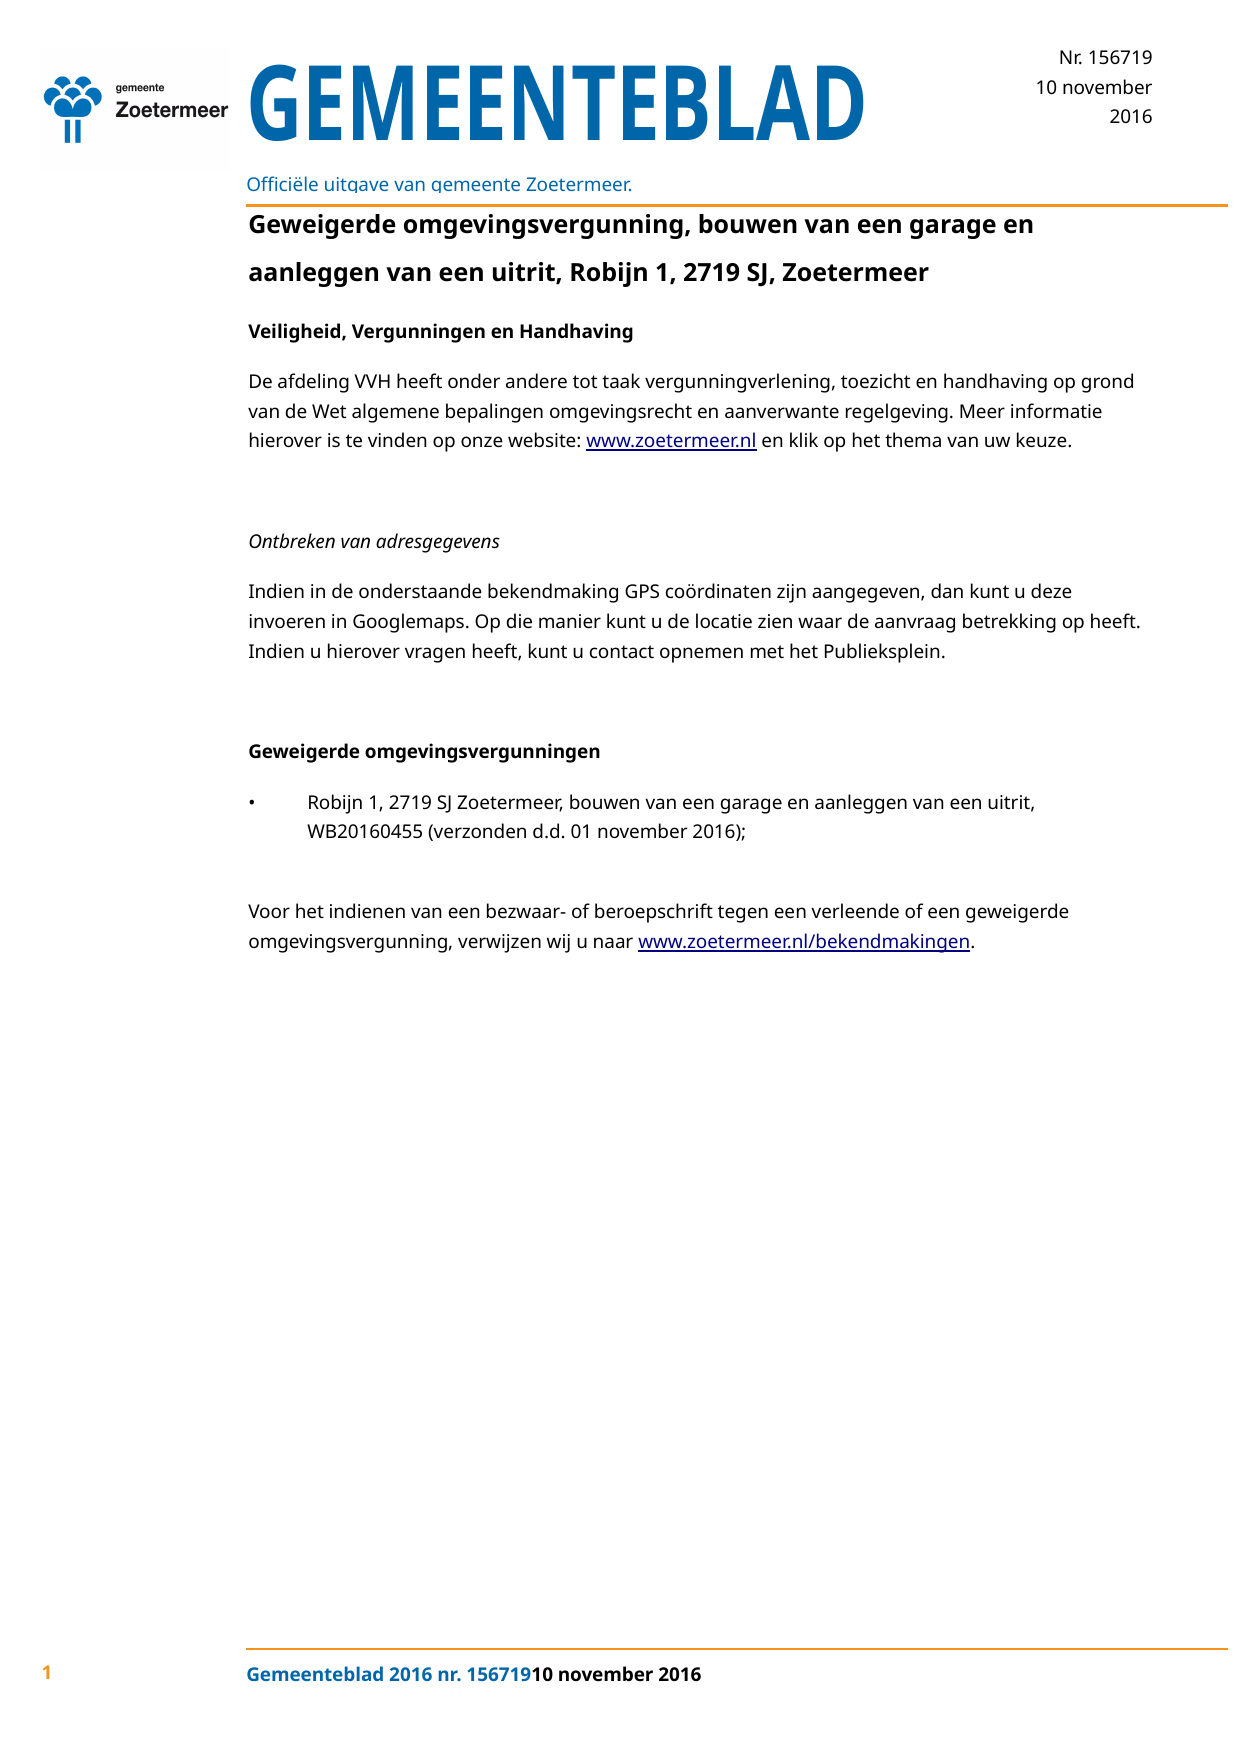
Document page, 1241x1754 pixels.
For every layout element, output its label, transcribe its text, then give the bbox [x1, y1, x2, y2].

picture [41, 47, 231, 172]
text Voor het indienen van een bezwaar- of beroepschrift tegen een verleende of een geweigerde omgevingsvergunning, verwijzen wij u naar www.zoetermeer.nl/bekendmakingen. [248, 899, 1152, 954]
text De afdeling VVH heeft onder andere tot taak vergunningverlening, toezicht en handhaving op grond van de Wet algemene bepalingen omgevingsrecht en aanverwante regelgeving. Meer informatie hierover is te vinden op onze website: www.zoetermeer.nl en klik op het thema van uw keuze. [248, 368, 1152, 453]
text Geweigerde omgevingsvergunning, bouwen van een garage en aanleggen van een uitrit, Robijn 1, 2719 SJ, Zoetermeer [248, 207, 1152, 288]
list Robijn 1, 2719 SJ Zoetermeer, bouwen van een garage en aanleggen van een uitrit, WB20160455 (verzonden d.d. 01 november 2016); [248, 789, 1152, 844]
text Indien in de onderstaande bekendmaking GPS coördinaten zijn aangegeven, dan kunt u deze invoeren in Googlemaps. Op die manier kunt u de locatie zien waar de aanvraag betrekking op heeft. Indien u hierover vragen heeft, kunt u contact opnemen met het Publieksplein. [248, 579, 1152, 664]
text Veiligheid, Vergunningen en Handhaving [248, 318, 1152, 344]
text Ontbreken van adresgegevens [248, 528, 1152, 554]
text Geweigerde omgevingsvergunningen [248, 739, 1152, 764]
